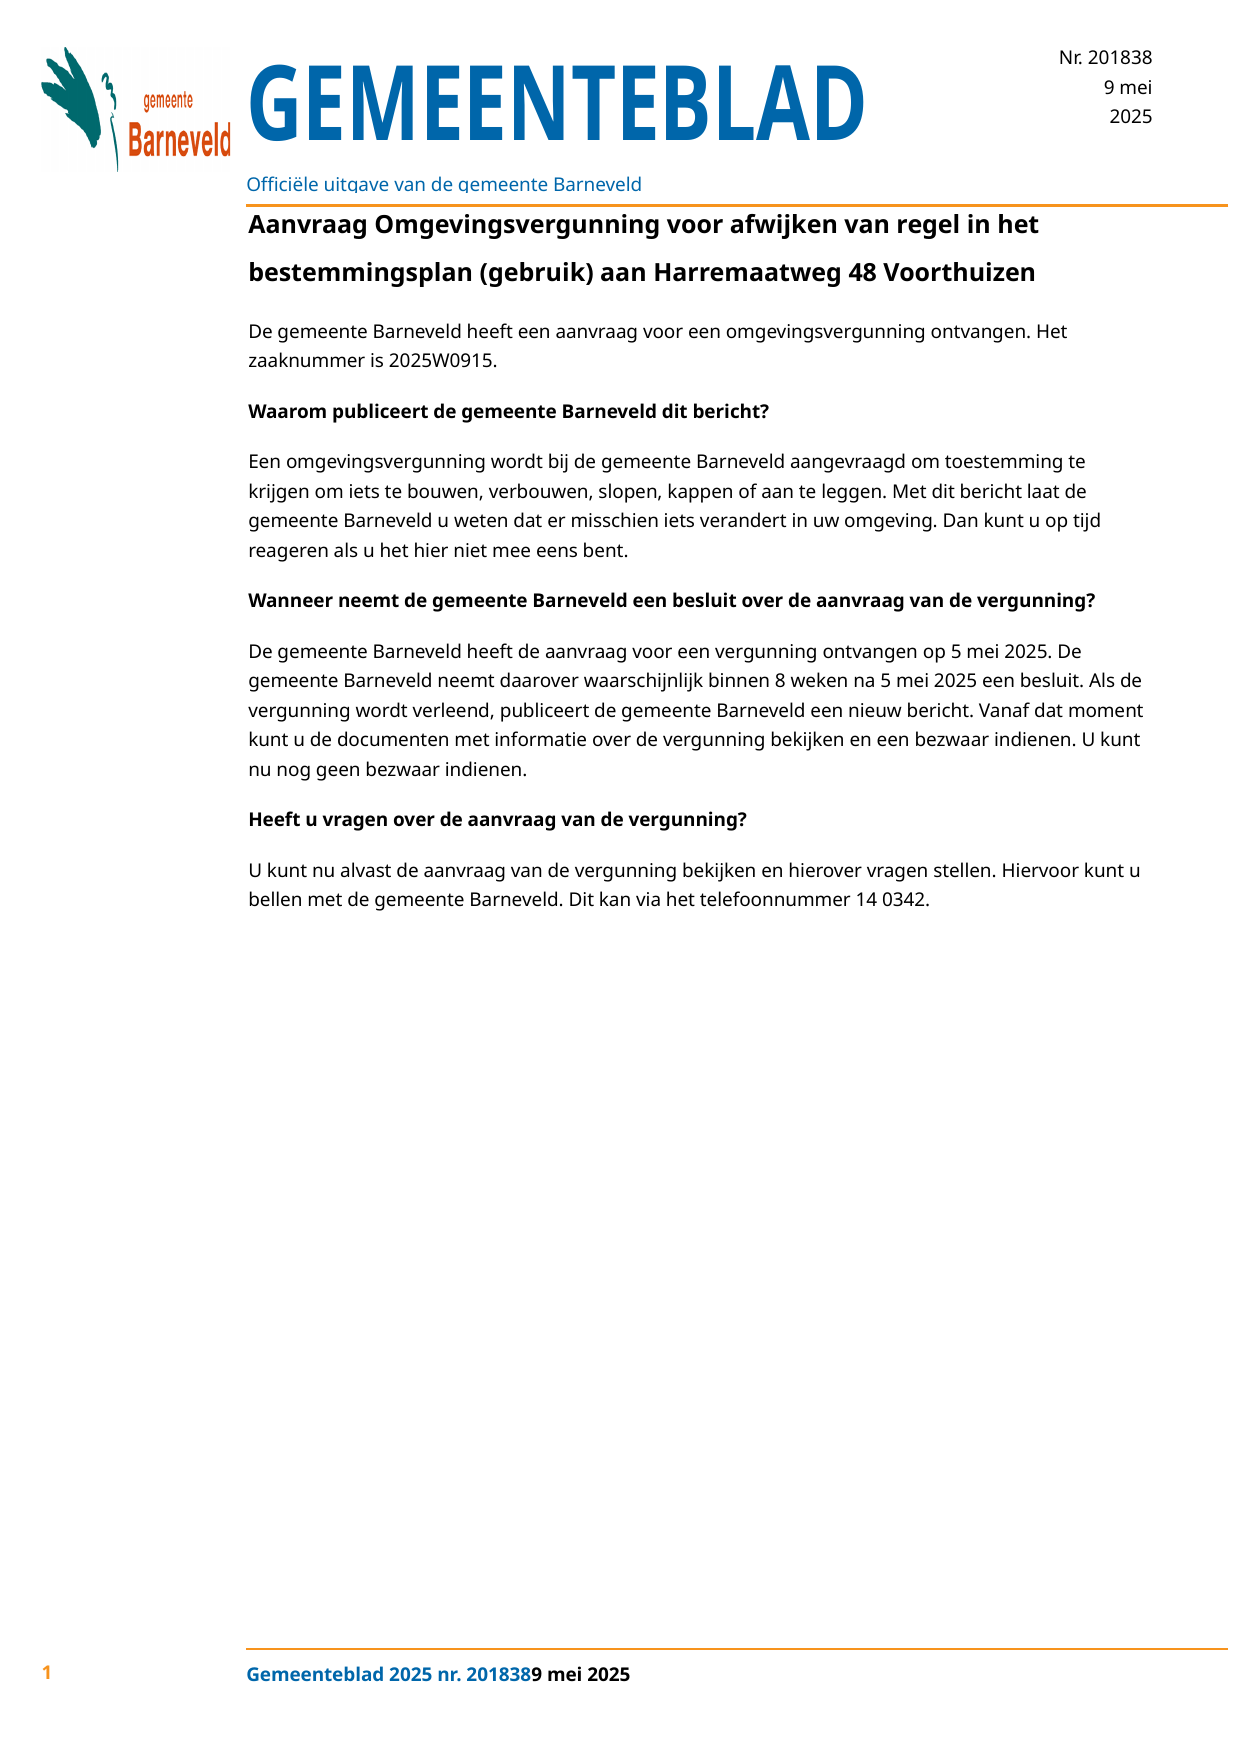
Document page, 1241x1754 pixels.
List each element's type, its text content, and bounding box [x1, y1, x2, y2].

picture [41, 47, 231, 172]
text Heeft u vragen over de aanvraag van de vergunning? [248, 807, 1152, 832]
text U kunt nu alvast de aanvraag van de vergunning bekijken en hierover vragen stellen. Hiervoor kunt u bellen met de gemeente Barneveld. Dit kan via het telefoonnummer 14 0342. [248, 857, 1152, 912]
text Wanneer neemt de gemeente Barneveld een besluit over de aanvraag van de vergunning? [248, 587, 1152, 613]
text Een omgevingsvergunning wordt bij de gemeente Barneveld aangevraagd om toestemming te krijgen om iets te bouwen, verbouwen, slopen, kappen of aan te leggen. Met dit bericht laat de gemeente Barneveld u weten dat er misschien iets verandert in uw omgeving. Dan kunt u op tijd reageren als u het hier niet mee eens bent. [248, 448, 1152, 563]
text De gemeente Barneveld heeft de aanvraag voor een vergunning ontvangen op 5 mei 2025. De gemeente Barneveld neemt daarover waarschijnlijk binnen 8 weken na 5 mei 2025 een besluit. Als de vergunning wordt verleend, publiceert de gemeente Barneveld een nieuw bericht. Vanaf dat moment kunt u de documenten met informatie over de vergunning bekijken en een bezwaar indienen. U kunt nu nog geen bezwaar indienen. [248, 638, 1152, 782]
text Aanvraag Omgevingsvergunning voor afwijken van regel in het bestemmingsplan (gebruik) aan Harremaatweg 48 Voorthuizen [248, 207, 1152, 288]
text De gemeente Barneveld heeft een aanvraag voor een omgevingsvergunning ontvangen. Het zaaknummer is 2025W0915. [248, 318, 1152, 373]
text Waarom publiceert de gemeente Barneveld dit bericht? [248, 398, 1152, 424]
